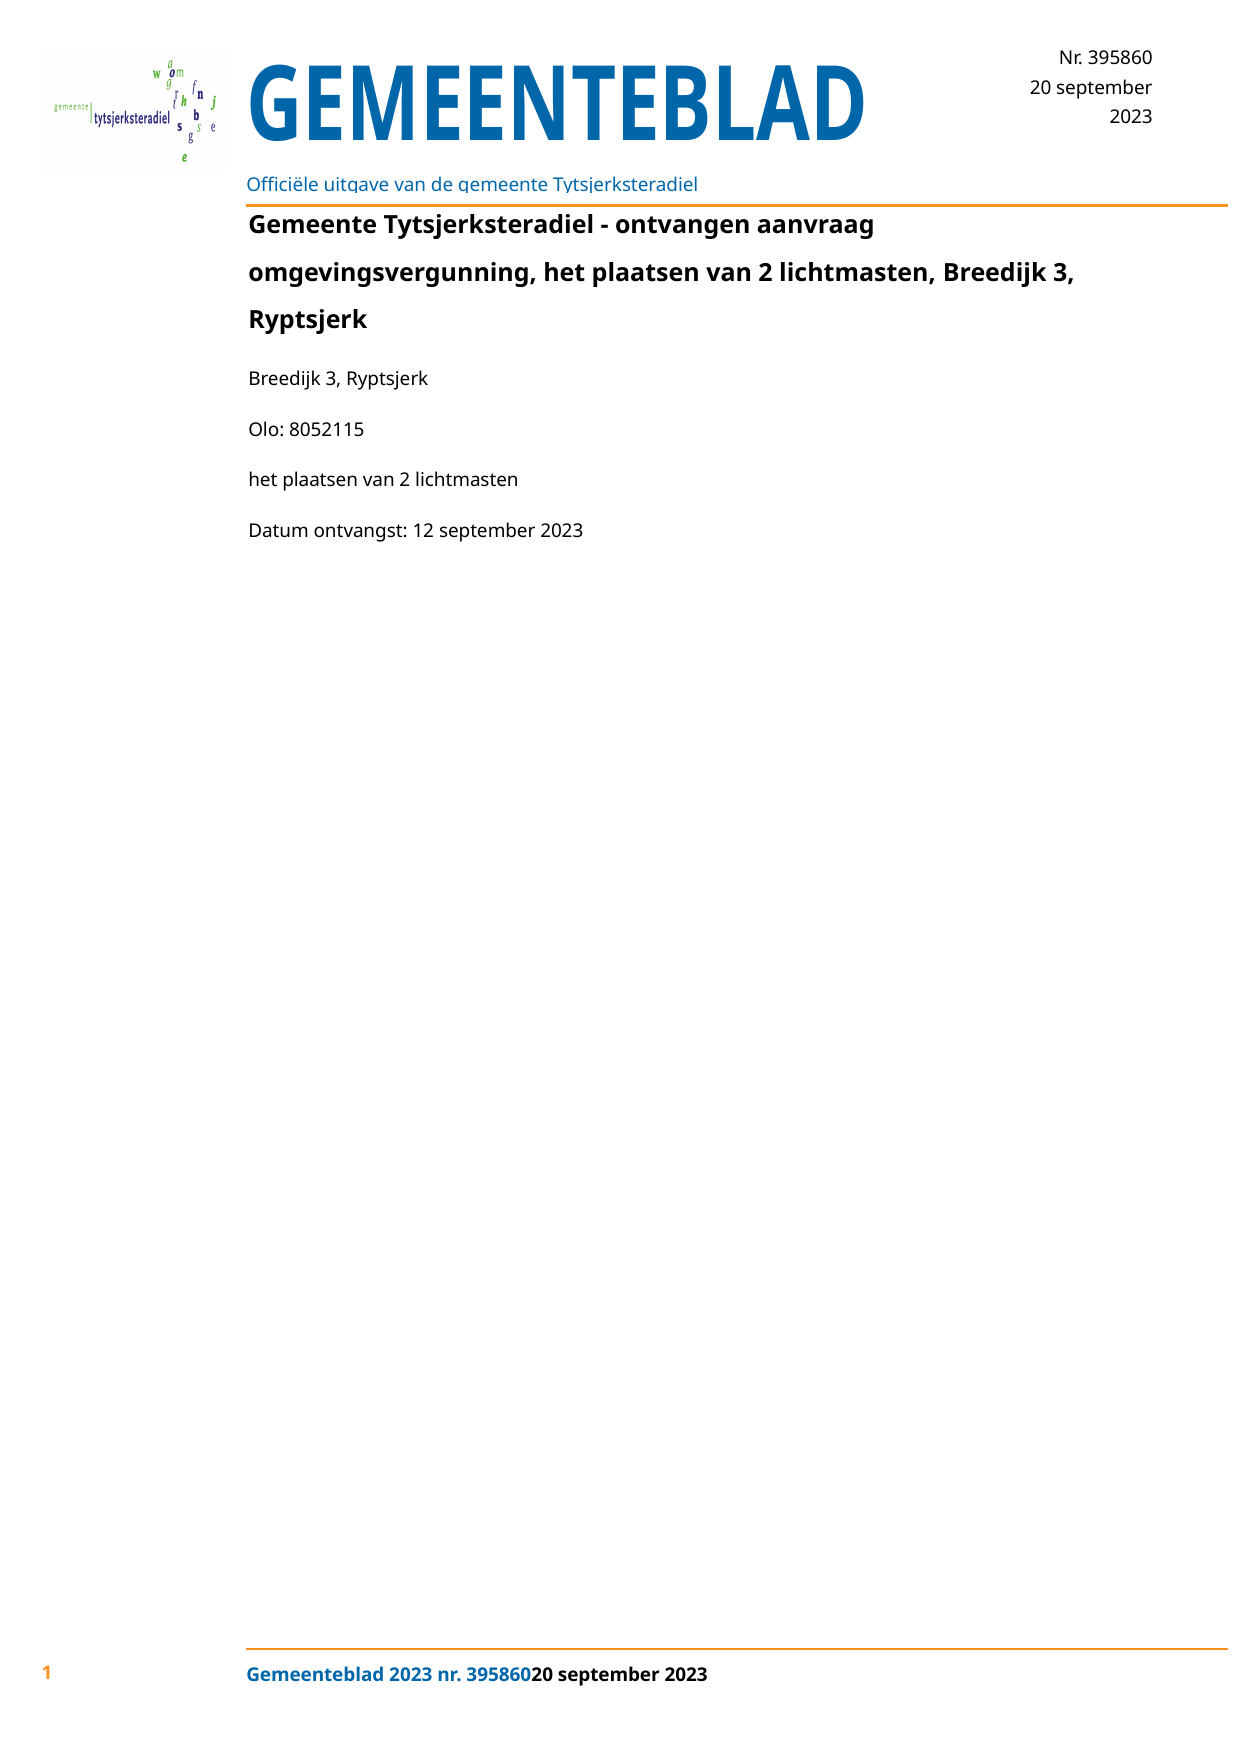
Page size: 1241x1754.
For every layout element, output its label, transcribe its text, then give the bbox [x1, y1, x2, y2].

picture [41, 47, 231, 172]
text Olo: 8052115 [248, 416, 1152, 442]
text Datum ontvangst: 12 september 2023 [248, 517, 1152, 542]
text Breedijk 3, Ryptsjerk [248, 366, 1152, 391]
text het plaatsen van 2 lichtmasten [248, 466, 1152, 492]
text Gemeente Tytsjerksteradiel - ontvangen aanvraag omgevingsvergunning, het plaatsen van 2 lichtmasten, Breedijk 3, Ryptsjerk [248, 207, 1152, 336]
